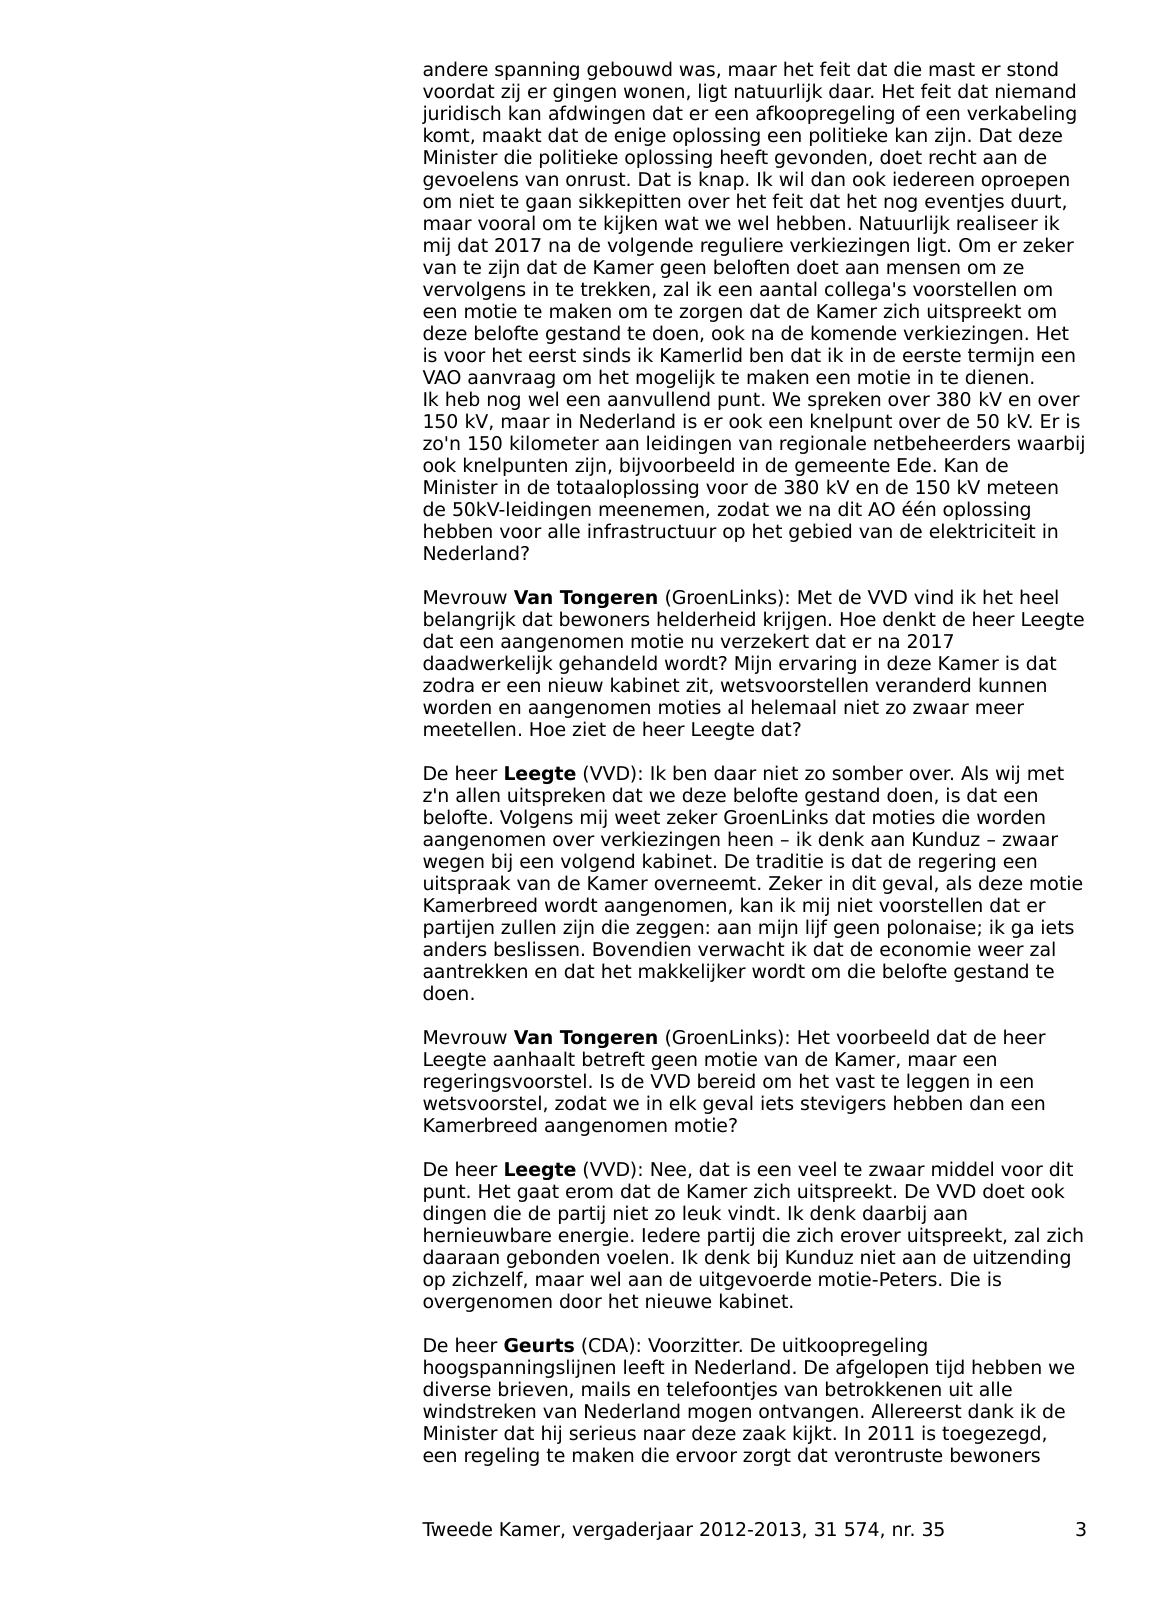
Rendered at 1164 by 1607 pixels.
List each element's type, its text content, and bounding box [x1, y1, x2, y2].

text De heer Leegte (VVD): Nee, dat is een veel te zwaar middel voor dit punt. Het gaat erom dat de Kamer zich uitspreekt. De VVD doet ook dingen die de partij niet zo leuk vindt. Ik denk daarbij aan hernieuwbare energie. Iedere partij die zich erover uitspreekt, zal zich daaraan gebonden voelen. Ik denk bij Kunduz niet aan de uitzending op zichzelf, maar wel aan de uitgevoerde motie-Peters. Die is overgenomen door het nieuwe kabinet. [422, 1159, 1087, 1313]
text De heer Leegte (VVD): Ik ben daar niet zo somber over. Als wij met z'n allen uitspreken dat we deze belofte gestand doen, is dat een belofte. Volgens mij weet zeker GroenLinks dat moties die worden aangenomen over verkiezingen heen – ik denk aan Kunduz – zwaar wegen bij een volgend kabinet. De traditie is dat de regering een uitspraak van de Kamer overneemt. Zeker in dit geval, als deze motie Kamerbreed wordt aangenomen, kan ik mij niet voorstellen dat er partijen zullen zijn die zeggen: aan mijn lijf geen polonaise; ik ga iets anders beslissen. Bovendien verwacht ik dat de economie weer zal aantrekken en dat het makkelijker wordt om die belofte gestand te doen. [422, 763, 1087, 1004]
text Mevrouw Van Tongeren (GroenLinks): Het voorbeeld dat de heer Leegte aanhaalt betreft geen motie van de Kamer, maar een regeringsvoorstel. Is de VVD bereid om het vast te leggen in een wetsvoorstel, zodat we in elk geval iets stevigers hebben dan een Kamerbreed aangenomen motie? [422, 1027, 1087, 1137]
text Mevrouw Van Tongeren (GroenLinks): Met de VVD vind ik het heel belangrijk dat bewoners helderheid krijgen. Hoe denkt de heer Leegte dat een aangenomen motie nu verzekert dat er na 2017 daadwerkelijk gehandeld wordt? Mijn ervaring in deze Kamer is dat zodra er een nieuw kabinet zit, wetsvoorstellen veranderd kunnen worden en aangenomen moties al helemaal niet zo zwaar meer meetellen. Hoe ziet de heer Leegte dat? [422, 587, 1087, 741]
text De heer Geurts (CDA): Voorzitter. De uitkoopregeling hoogspanningslijnen leeft in Nederland. De afgelopen tijd hebben we diverse brieven, mails en telefoontjes van betrokkenen uit alle windstreken van Nederland mogen ontvangen. Allereerst dank ik de Minister dat hij serieus naar deze zaak kijkt. In 2011 is toegezegd, een regeling te maken die ervoor zorgt dat verontruste bewoners [422, 1335, 1087, 1467]
text andere spanning gebouwd was, maar het feit dat die mast er stond voordat zij er gingen wonen, ligt natuurlijk daar. Het feit dat niemand juridisch kan afdwingen dat er een afkoopregeling of een verkabeling komt, maakt dat de enige oplossing een politieke kan zijn. Dat deze Minister die politieke oplossing heeft gevonden, doet recht aan de gevoelens van onrust. Dat is knap. Ik wil dan ook iedereen oproepen om niet te gaan sikkepitten over het feit dat het nog eventjes duurt, maar vooral om te kijken wat we wel hebben. Natuurlijk realiseer ik mij dat 2017 na de volgende reguliere verkiezingen ligt. Om er zeker van te zijn dat de Kamer geen beloften doet aan mensen om ze vervolgens in te trekken, zal ik een aantal collega's voorstellen om een motie te maken om te zorgen dat de Kamer zich uitspreekt om deze belofte gestand te doen, ook na de komende verkiezingen. Het is voor het eerst sinds ik Kamerlid ben dat ik in de eerste termijn een VAO aanvraag om het mogelijk te maken een motie in te dienen. [422, 59, 1087, 389]
text Ik heb nog wel een aanvullend punt. We spreken over 380 kV en over 150 kV, maar in Nederland is er ook een knelpunt over de 50 kV. Er is zo'n 150 kilometer aan leidingen van regionale netbeheerders waarbij ook knelpunten zijn, bijvoorbeeld in de gemeente Ede. Kan de Minister in de totaaloplossing voor de 380 kV en de 150 kV meteen de 50kV-leidingen meenemen, zodat we na dit AO één oplossing hebben voor alle infrastructuur op het gebied van de elektriciteit in Nederland? [422, 389, 1087, 564]
